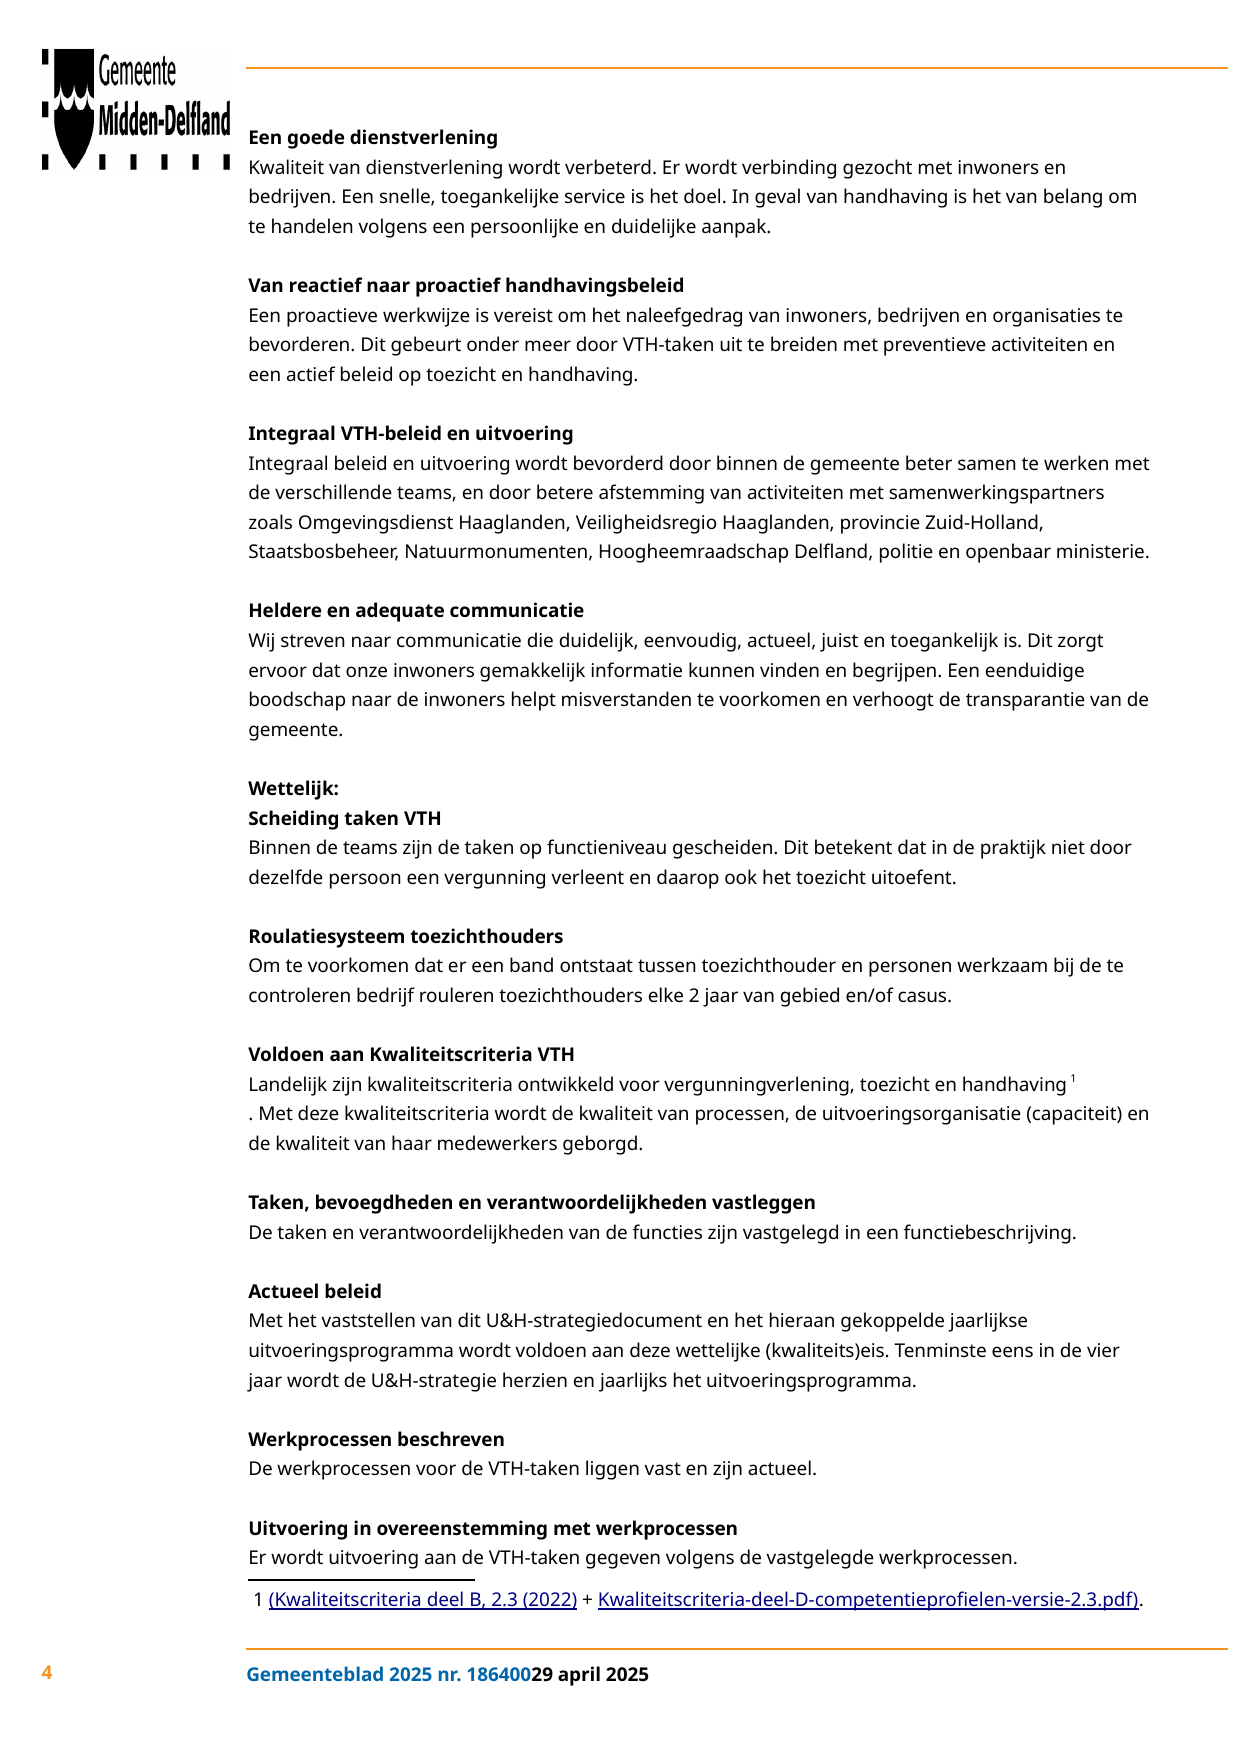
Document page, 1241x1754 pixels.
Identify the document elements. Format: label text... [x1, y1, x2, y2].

text Met het vaststellen van dit U&H-strategiedocument en het hieraan gekoppelde jaarlijkse uitvoeringsprogramma wordt voldoen aan deze wettelijke (kwaliteits)eis. Tenminste eens in de vier jaar wordt de U&H-strategie herzien en jaarlijks het uitvoeringsprogramma. [248, 1308, 1152, 1393]
text Landelijk zijn kwaliteitscriteria ontwikkeld voor vergunningverlening, toezicht en handhaving [248, 1071, 1152, 1097]
text Integraal beleid en uitvoering wordt bevorderd door binnen de gemeente beter samen te werken met de verschillende teams, en door betere afstemming van activiteiten met samenwerkingspartners zoals Omgevingsdienst Haaglanden, Veiligheidsregio Haaglanden, provincie Zuid-Holland, Staatsbosbeheer, Natuurmonumenten, Hoogheemraadschap Delfland, politie en openbaar ministerie. [248, 450, 1152, 564]
text Uitvoering in overeenstemming met werkprocessen [248, 1515, 1152, 1541]
text Voldoen aan Kwaliteitscriteria VTH [248, 1041, 1152, 1067]
text Werkprocessen beschreven [248, 1426, 1152, 1452]
text Er wordt uitvoering aan de VTH-taken gegeven volgens de vastgelegde werkprocessen. [248, 1544, 1152, 1570]
text De werkprocessen voor de VTH-taken liggen vast en zijn actueel. [248, 1456, 1152, 1481]
text . Met deze kwaliteitscriteria wordt de kwaliteit van processen, de uitvoeringsorganisatie (capaciteit) en de kwaliteit van haar medewerkers geborgd. [248, 1101, 1152, 1156]
text Wettelijk: [248, 775, 1152, 801]
text Van reactief naar proactief handhavingsbeleid [248, 272, 1152, 298]
picture [41, 47, 231, 172]
text Roulatiesysteem toezichthouders [248, 923, 1152, 949]
text Actueel beleid [248, 1278, 1152, 1304]
text Integraal VTH-beleid en uitvoering [248, 420, 1152, 446]
text Taken, bevoegdheden en verantwoordelijkheden vastleggen [248, 1189, 1152, 1215]
text Een proactieve werkwijze is vereist om het naleefgedrag van inwoners, bedrijven en organisaties te bevorderen. Dit gebeurt onder meer door VTH-taken uit te breiden met preventieve activiteiten en een actief beleid op toezicht en handhaving. [248, 302, 1152, 387]
text Een goede dienstverlening [248, 124, 1152, 150]
text De taken en verantwoordelijkheden van de functies zijn vastgelegd in een functiebeschrijving. [248, 1219, 1152, 1245]
text Scheiding taken VTH [248, 805, 1152, 831]
text (Kwaliteitscriteria deel B, 2.3 (2022) + Kwaliteitscriteria-deel-D-competentieprofielen-versie-2.3.pdf). [248, 1586, 1152, 1612]
text Binnen de teams zijn de taken op functieniveau gescheiden. Dit betekent dat in de praktijk niet door dezelfde persoon een vergunning verleent en daarop ook het toezicht uitoefent. [248, 834, 1152, 890]
text Heldere en adequate communicatie [248, 598, 1152, 623]
text Wij streven naar communicatie die duidelijk, eenvoudig, actueel, juist en toegankelijk is. Dit zorgt ervoor dat onze inwoners gemakkelijk informatie kunnen vinden en begrijpen. Een eenduidige boodschap naar de inwoners helpt misverstanden te voorkomen en verhoogt de transparantie van de gemeente. [248, 627, 1152, 742]
text Om te voorkomen dat er een band ontstaat tussen toezichthouder en personen werkzaam bij de te controleren bedrijf rouleren toezichthouders elke 2 jaar van gebied en/of casus. [248, 953, 1152, 1008]
text Kwaliteit van dienstverlening wordt verbeterd. Er wordt verbinding gezocht met inwoners en bedrijven. Een snelle, toegankelijke service is het doel. In geval van handhaving is het van belang om te handelen volgens een persoonlijke en duidelijke aanpak. [248, 154, 1152, 239]
